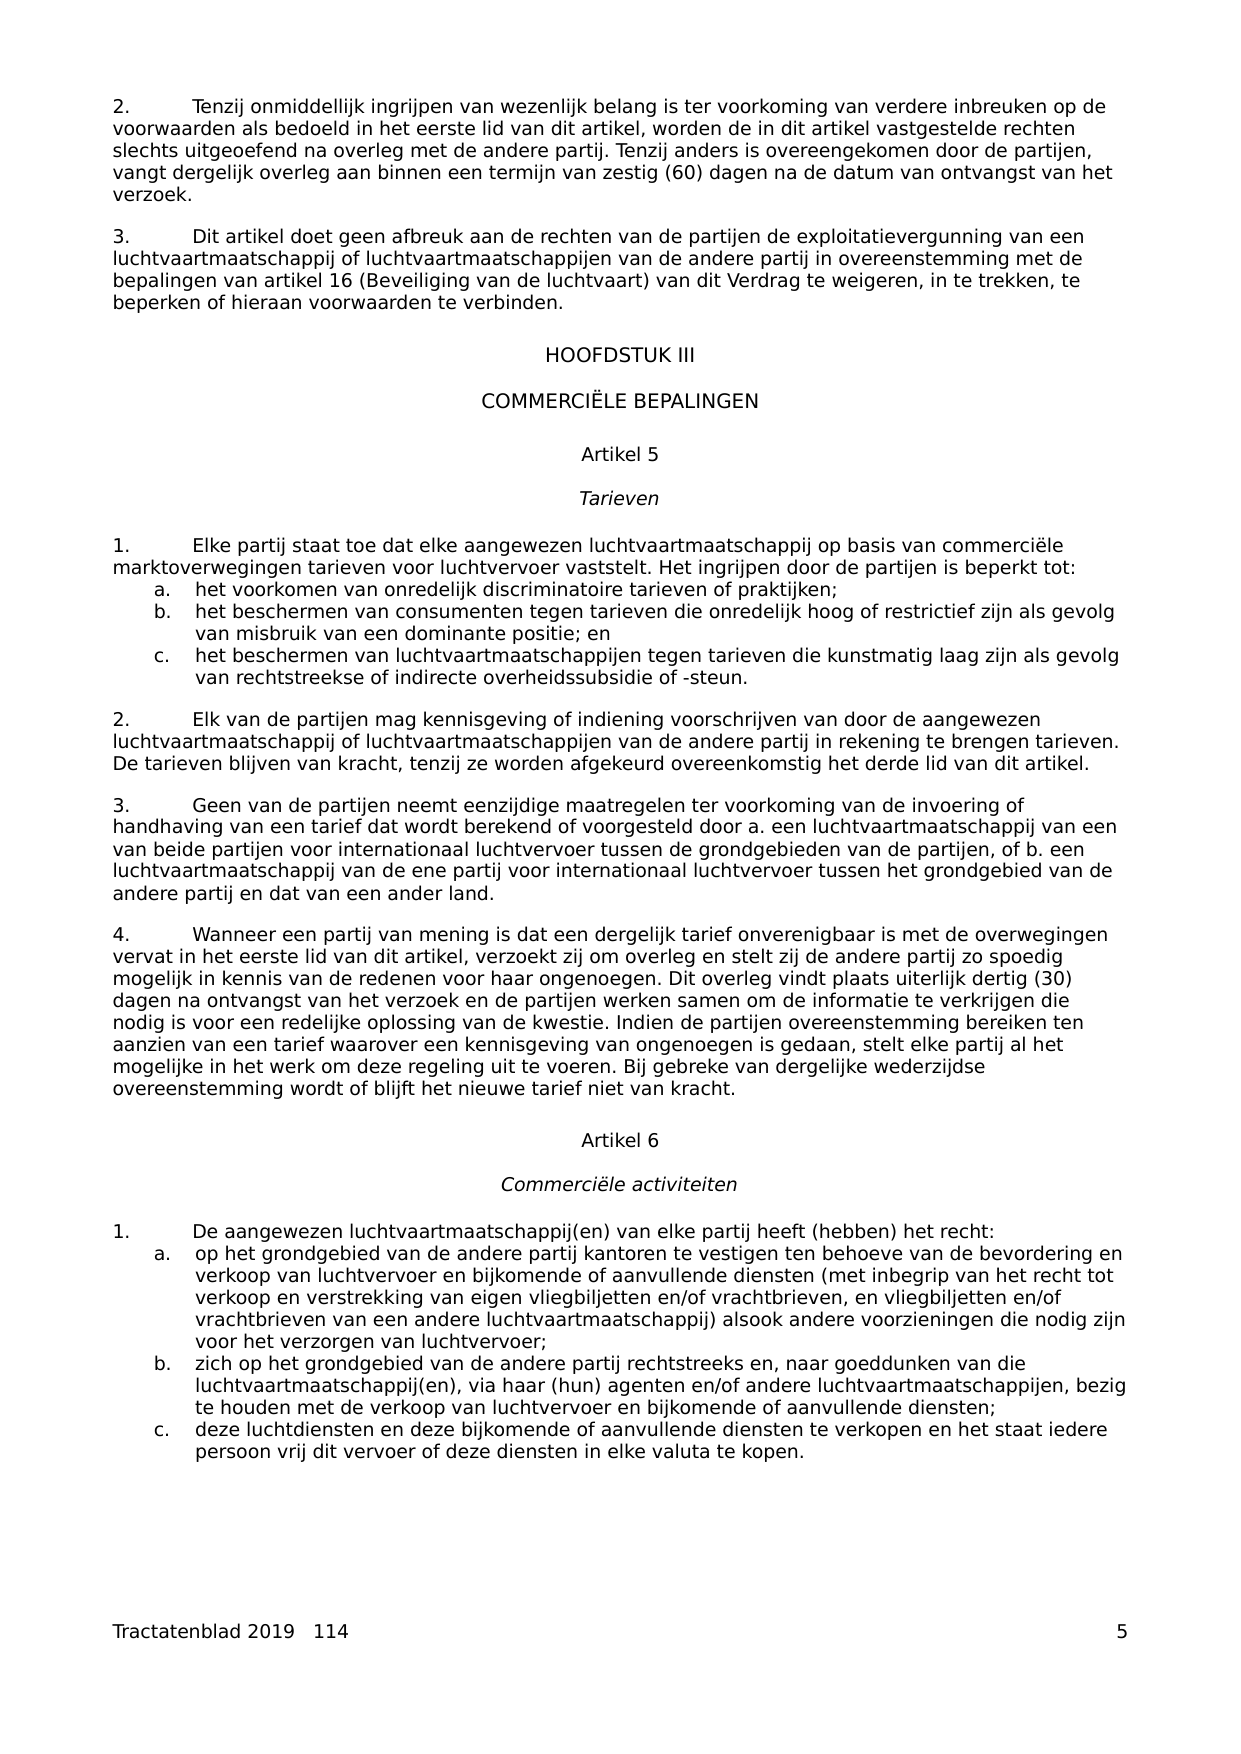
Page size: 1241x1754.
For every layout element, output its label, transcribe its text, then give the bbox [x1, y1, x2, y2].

subtitle Artikel 6 Commerciële activiteiten [112, 1130, 1128, 1196]
text 2. Tenzij onmiddellijk ingrijpen van wezenlijk belang is ter voorkoming van verdere inbreuken op de voorwaarden als bedoeld in het eerste lid van dit artikel, worden de in dit artikel vastgestelde rechten slechts uitgeoefend na overleg met de andere partij. Tenzij anders is overeengekomen door de partijen, vangt dergelijk overleg aan binnen een termijn van zestig (60) dagen na de datum van ontvangst van het verzoek. [112, 96, 1128, 206]
text a. het voorkomen van onredelijk discriminatoire tarieven of praktijken; [153, 579, 1128, 601]
subtitle HOOFDSTUK III COMMERCIËLE BEPALINGEN [112, 344, 1128, 414]
text c. het beschermen van luchtvaartmaatschappijen tegen tarieven die kunstmatig laag zijn als gevolg van rechtstreekse of indirecte overheidssubsidie of -steun. [153, 644, 1128, 688]
text b. zich op het grondgebied van de andere partij rechtstreeks en, naar goeddunken van die luchtvaartmaatschappij(en), via haar (hun) agenten en/of andere luchtvaartmaatschappijen, bezig te houden met de verkoop van luchtvervoer en bijkomende of aanvullende diensten; [153, 1353, 1128, 1419]
text a. op het grondgebied van de andere partij kantoren te vestigen ten behoeve van de bevordering en verkoop van luchtvervoer en bijkomende of aanvullende diensten (met inbegrip van het recht tot verkoop en verstrekking van eigen vliegbiljetten en/of vrachtbrieven, en vliegbiljetten en/of vrachtbrieven van een andere luchtvaartmaatschappij) alsook andere voorzieningen die nodig zijn voor het verzorgen van luchtvervoer; [153, 1243, 1128, 1353]
text 4. Wanneer een partij van mening is dat een dergelijk tarief onverenigbaar is met de overwegingen vervat in het eerste lid van dit artikel, verzoekt zij om overleg en stelt zij de andere partij zo spoedig mogelijk in kennis van de redenen voor haar ongenoegen. Dit overleg vindt plaats uiterlijk dertig (30) dagen na ontvangst van het verzoek en de partijen werken samen om de informatie te verkrijgen die nodig is voor een redelijke oplossing van de kwestie. Indien de partijen overeenstemming bereiken ten aanzien van een tarief waarover een kennisgeving van ongenoegen is gedaan, stelt elke partij al het mogelijke in het werk om deze regeling uit te voeren. Bij gebreke van dergelijke wederzijdse overeenstemming wordt of blijft het nieuwe tarief niet van kracht. [112, 924, 1128, 1100]
text 1. Elke partij staat toe dat elke aangewezen luchtvaartmaatschappij op basis van commerciële marktoverwegingen tarieven voor luchtvervoer vaststelt. Het ingrijpen door de partijen is beperkt tot: [112, 535, 1128, 579]
subtitle Artikel 5 Tarieven [112, 444, 1128, 510]
text 2. Elk van de partijen mag kennisgeving of indiening voorschrijven van door de aangewezen luchtvaartmaatschappij of luchtvaartmaatschappijen van de andere partij in rekening te brengen tarieven. De tarieven blijven van kracht, tenzij ze worden afgekeurd overeenkomstig het derde lid van dit artikel. [112, 708, 1128, 774]
text 3. Geen van de partijen neemt eenzijdige maatregelen ter voorkoming van de invoering of handhaving van een tarief dat wordt berekend of voorgesteld door a. een luchtvaartmaatschappij van een van beide partijen voor internationaal luchtvervoer tussen de grondgebieden van de partijen, of b. een luchtvaartmaatschappij van de ene partij voor internationaal luchtvervoer tussen het grondgebied van de andere partij en dat van een ander land. [112, 794, 1128, 904]
text 3. Dit artikel doet geen afbreuk aan de rechten van de partijen de exploitatievergunning van een luchtvaartmaatschappij of luchtvaartmaatschappijen van de andere partij in overeenstemming met de bepalingen van artikel 16 (Beveiliging van de luchtvaart) van dit Verdrag te weigeren, in te trekken, te beperken of hieraan voorwaarden te verbinden. [112, 226, 1128, 314]
text b. het beschermen van consumenten tegen tarieven die onredelijk hoog of restrictief zijn als gevolg van misbruik van een dominante positie; en [153, 601, 1128, 644]
text c. deze luchtdiensten en deze bijkomende of aanvullende diensten te verkopen en het staat iedere persoon vrij dit vervoer of deze diensten in elke valuta te kopen. [153, 1419, 1128, 1463]
text 1. De aangewezen luchtvaartmaatschappij(en) van elke partij heeft (hebben) het recht: [112, 1221, 1128, 1243]
